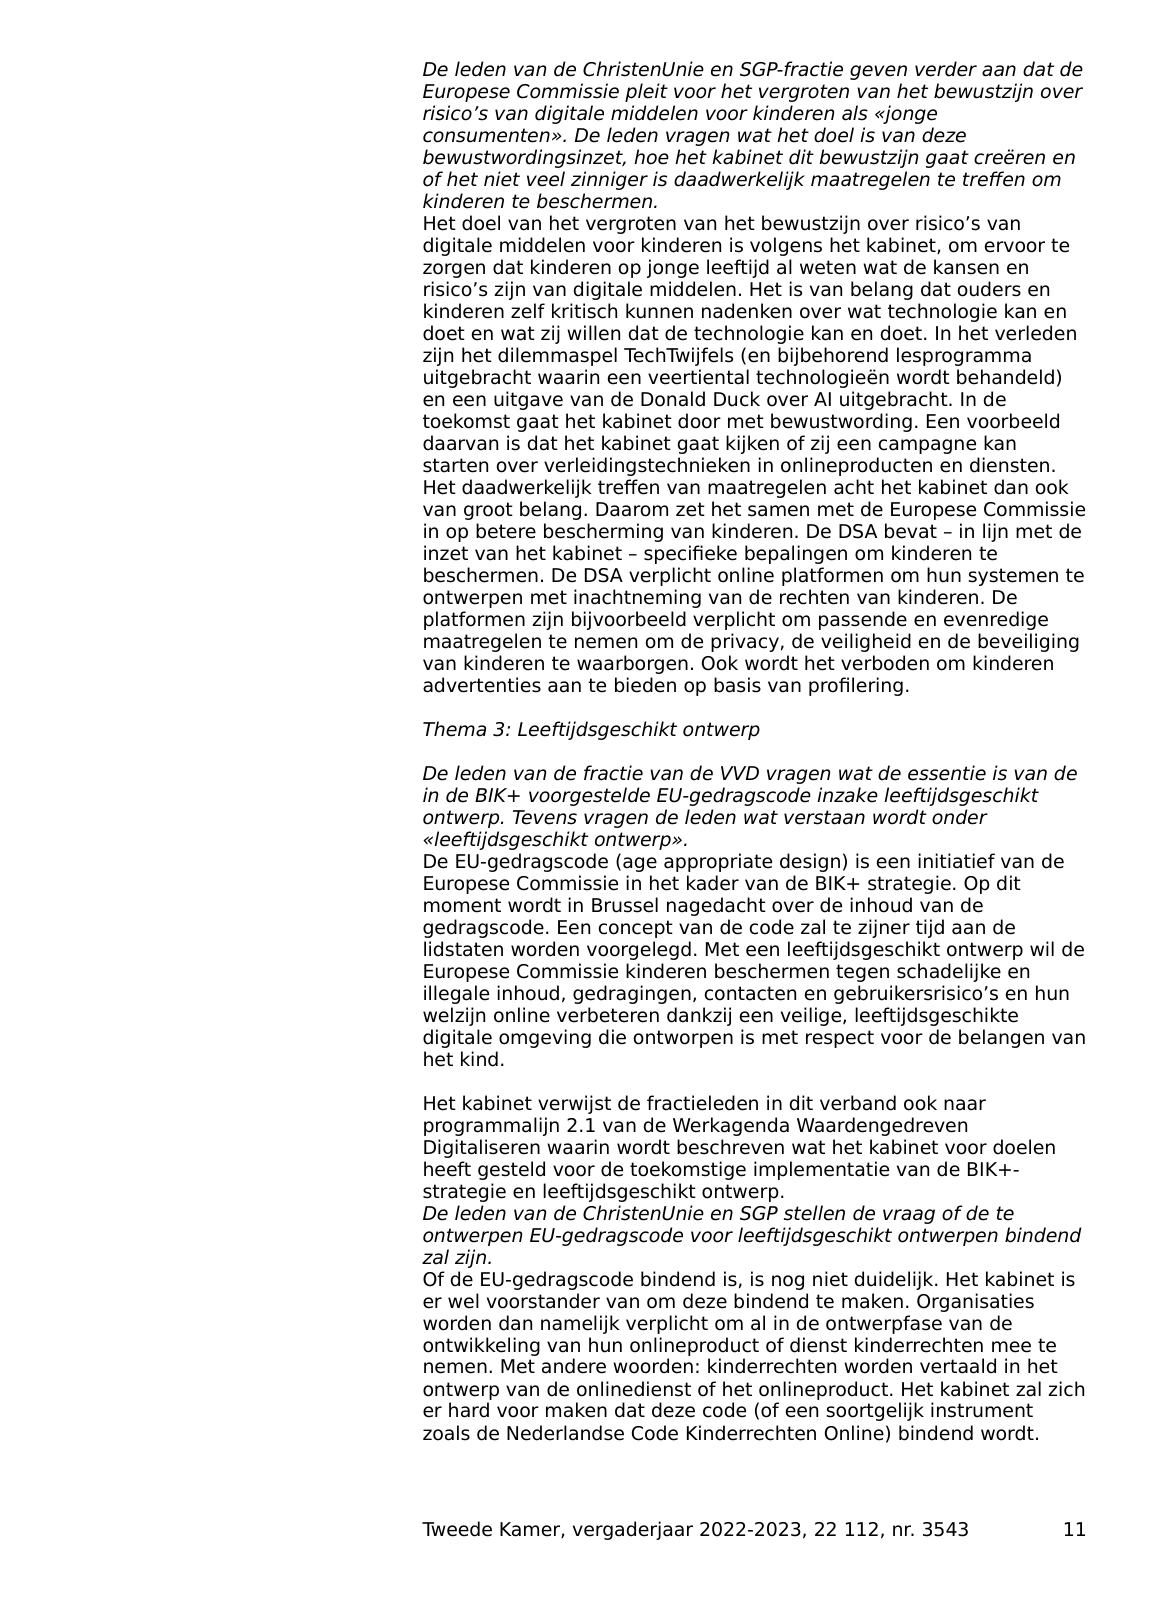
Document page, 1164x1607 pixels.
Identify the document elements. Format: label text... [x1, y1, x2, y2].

text De leden van de ChristenUnie en SGP stellen de vraag of de te ontwerpen EU-gedragscode voor leeftijdsgeschikt ontwerpen bindend zal zijn. [422, 1203, 1087, 1268]
text De leden van de ChristenUnie en SGP-fractie geven verder aan dat de Europese Commissie pleit voor het vergroten van het bewustzijn over risico’s van digitale middelen voor kinderen als «jonge consumenten». De leden vragen wat het doel is van deze bewustwordingsinzet, hoe het kabinet dit bewustzijn gaat creëren en of het niet veel zinniger is daadwerkelijk maatregelen te treffen om kinderen te beschermen. [422, 59, 1087, 213]
text Het kabinet verwijst de fractieleden in dit verband ook naar programmalijn 2.1 van de Werkagenda Waardengedreven Digitaliseren waarin wordt beschreven wat het kabinet voor doelen heeft gesteld voor de toekomstige implementatie van de BIK+-strategie en leeftijdsgeschikt ontwerp. [422, 1093, 1087, 1203]
text Het doel van het vergroten van het bewustzijn over risico’s van digitale middelen voor kinderen is volgens het kabinet, om ervoor te zorgen dat kinderen op jonge leeftijd al weten wat de kansen en risico’s zijn van digitale middelen. Het is van belang dat ouders en kinderen zelf kritisch kunnen nadenken over wat technologie kan en doet en wat zij willen dat de technologie kan en doet. In het verleden zijn het dilemmaspel TechTwijfels (en bijbehorend lesprogramma uitgebracht waarin een veertiental technologieën wordt behandeld) en een uitgave van de Donald Duck over AI uitgebracht. In de toekomst gaat het kabinet door met bewustwording. Een voorbeeld daarvan is dat het kabinet gaat kijken of zij een campagne kan starten over verleidingstechnieken in onlineproducten en diensten. Het daadwerkelijk treffen van maatregelen acht het kabinet dan ook van groot belang. Daarom zet het samen met de Europese Commissie in op betere bescherming van kinderen. De DSA bevat – in lijn met de inzet van het kabinet – specifieke bepalingen om kinderen te beschermen. De DSA verplicht online platformen om hun systemen te ontwerpen met inachtneming van de rechten van kinderen. De platformen zijn bijvoorbeeld verplicht om passende en evenredige maatregelen te nemen om de privacy, de veiligheid en de beveiliging van kinderen te waarborgen. Ook wordt het verboden om kinderen advertenties aan te bieden op basis van profilering. [422, 213, 1087, 696]
text Of de EU-gedragscode bindend is, is nog niet duidelijk. Het kabinet is er wel voorstander van om deze bindend te maken. Organisaties worden dan namelijk verplicht om al in de ontwerpfase van de ontwikkeling van hun onlineproduct of dienst kinderrechten mee te nemen. Met andere woorden: kinderrechten worden vertaald in het ontwerp van de onlinedienst of het onlineproduct. Het kabinet zal zich er hard voor maken dat deze code (of een soortgelijk instrument zoals de Nederlandse Code Kinderrechten Online) bindend wordt. [422, 1268, 1087, 1444]
text De leden van de fractie van de VVD vragen wat de essentie is van de in de BIK+ voorgestelde EU-gedragscode inzake leeftijdsgeschikt ontwerp. Tevens vragen de leden wat verstaan wordt onder «leeftijdsgeschikt ontwerp». [422, 763, 1087, 851]
text De EU-gedragscode (age appropriate design) is een initiatief van de Europese Commissie in het kader van de BIK+ strategie. Op dit moment wordt in Brussel nagedacht over de inhoud van de gedragscode. Een concept van de code zal te zijner tijd aan de lidstaten worden voorgelegd. Met een leeftijdsgeschikt ontwerp wil de Europese Commissie kinderen beschermen tegen schadelijke en illegale inhoud, gedragingen, contacten en gebruikersrisico’s en hun welzijn online verbeteren dankzij een veilige, leeftijdsgeschikte digitale omgeving die ontworpen is met respect voor de belangen van het kind. [422, 851, 1087, 1071]
subtitle Thema 3: Leeftijdsgeschikt ontwerp [422, 719, 1087, 741]
